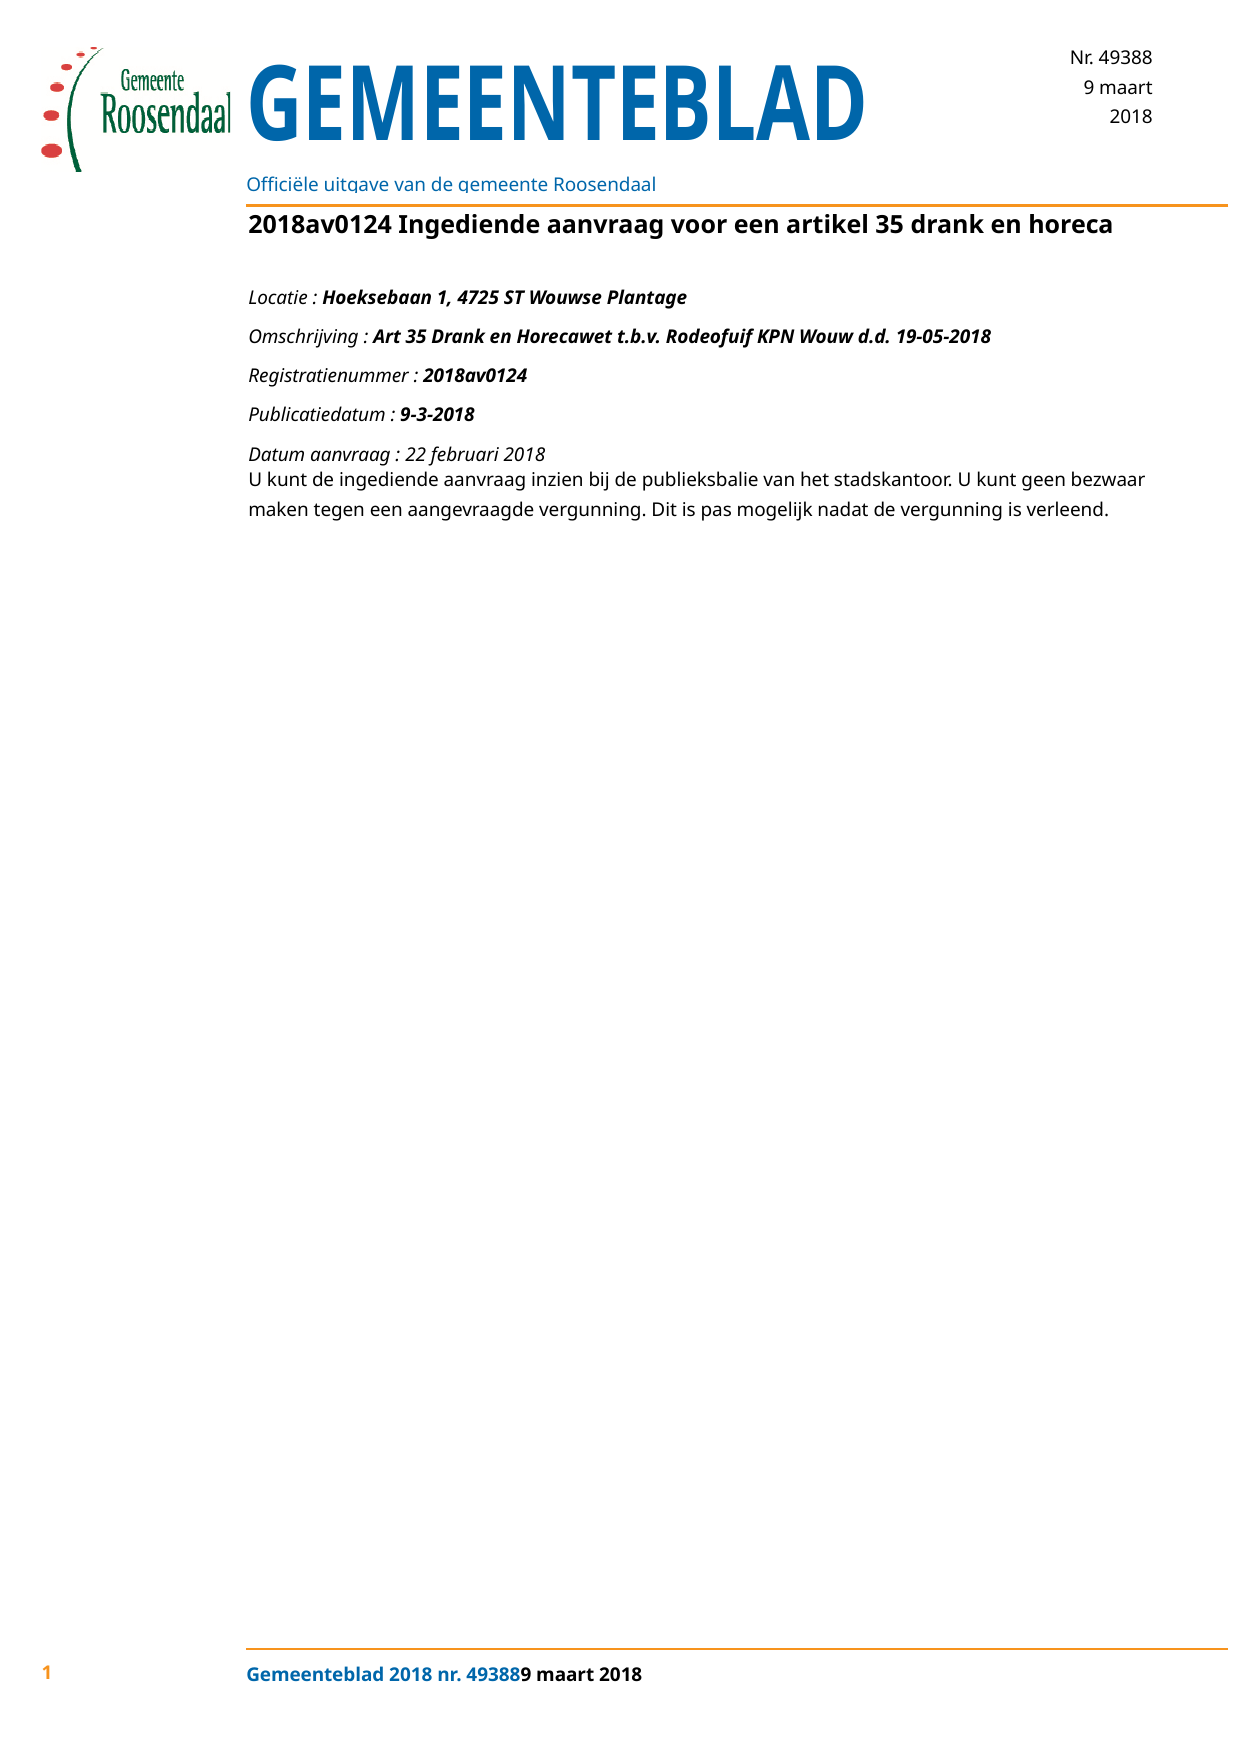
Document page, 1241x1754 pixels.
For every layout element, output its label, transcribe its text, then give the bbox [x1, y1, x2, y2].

picture [41, 47, 231, 172]
text Registratienummer : 2018av0124 [248, 362, 1152, 388]
text Publicatiedatum : 9-3-2018 [248, 402, 1152, 427]
text 2018av0124 Ingediende aanvraag voor een artikel 35 drank en horeca [248, 207, 1152, 241]
text Omschrijving : Art 35 Drank en Horecawet t.b.v. Rodeofuif KPN Wouw d.d. 19-05-2018 [248, 323, 1152, 349]
text U kunt de ingediende aanvraag inzien bij de publieksbalie van het stadskantoor. U kunt geen bezwaar maken tegen een aangevraagde vergunning. Dit is pas mogelijk nadat de vergunning is verleend. [248, 467, 1152, 522]
text Locatie : Hoeksebaan 1, 4725 ST Wouwse Plantage [248, 284, 1152, 309]
text Datum aanvraag : 22 februari 2018 [248, 441, 1152, 467]
